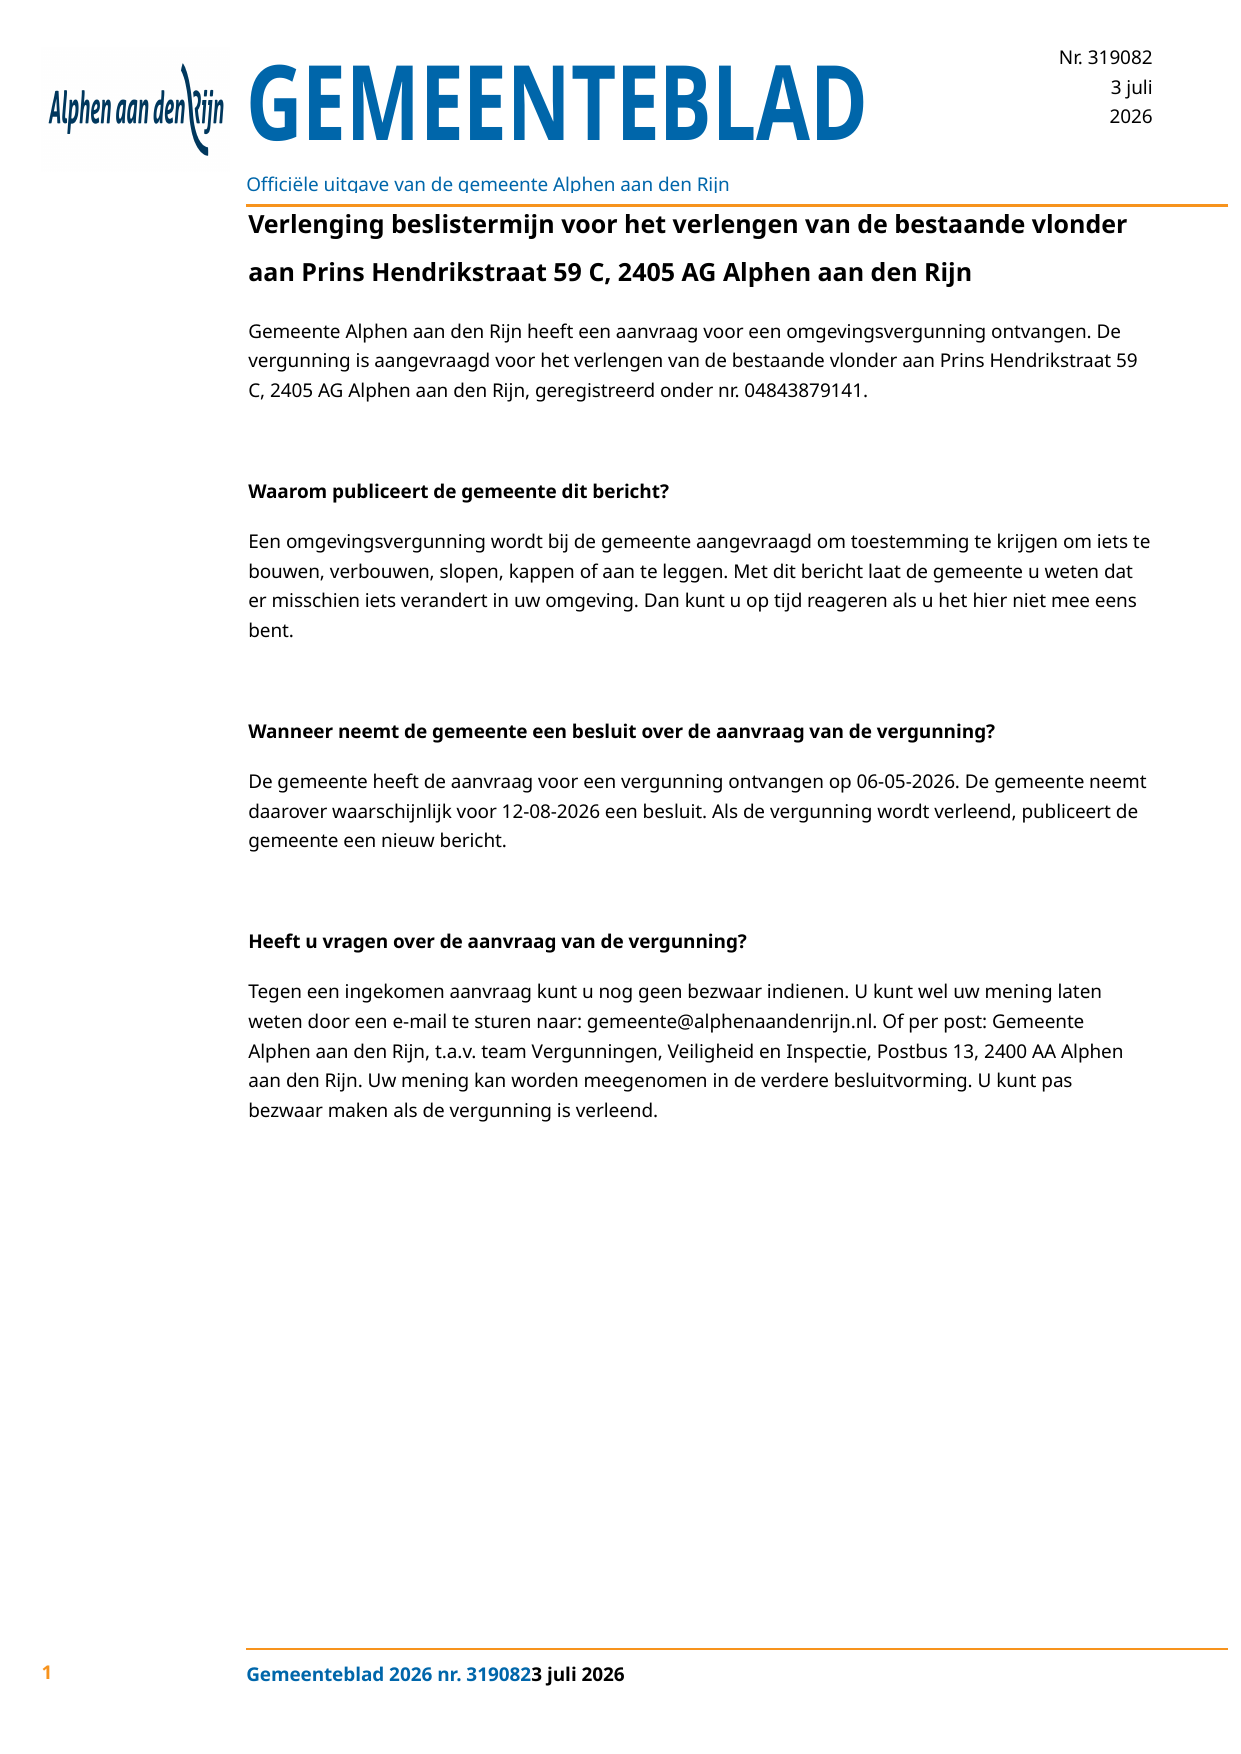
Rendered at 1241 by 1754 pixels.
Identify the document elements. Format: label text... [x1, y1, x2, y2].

text Tegen een ingekomen aanvraag kunt u nog geen bezwaar indienen. U kunt wel uw mening laten weten door een e-mail te sturen naar: gemeente@alphenaandenrijn.nl. Of per post: Gemeente Alphen aan den Rijn, t.a.v. team Vergunningen, Veiligheid en Inspectie, Postbus 13, 2400 AA Alphen aan den Rijn. Uw mening kan worden meegenomen in de verdere besluitvorming. U kunt pas bezwaar maken als de vergunning is verleend. [248, 979, 1152, 1123]
text Heeft u vragen over de aanvraag van de vergunning? [248, 928, 1152, 954]
text Wanneer neemt de gemeente een besluit over de aanvraag van de vergunning? [248, 718, 1152, 744]
text Gemeente Alphen aan den Rijn heeft een aanvraag voor een omgevingsvergunning ontvangen. De vergunning is aangevraagd voor het verlengen van de bestaande vlonder aan Prins Hendrikstraat 59 C, 2405 AG Alphen aan den Rijn, geregistreerd onder nr. 04843879141. [248, 318, 1152, 403]
text Verlenging beslistermijn voor het verlengen van de bestaande vlonder aan Prins Hendrikstraat 59 C, 2405 AG Alphen aan den Rijn [248, 207, 1152, 288]
text Waarom publiceert de gemeente dit bericht? [248, 478, 1152, 504]
text De gemeente heeft de aanvraag voor een vergunning ontvangen op 06-05-2026. De gemeente neemt daarover waarschijnlijk voor 12-08-2026 een besluit. Als de vergunning wordt verleend, publiceert de gemeente een nieuw bericht. [248, 768, 1152, 853]
picture [41, 47, 231, 172]
text Een omgevingsvergunning wordt bij de gemeente aangevraagd om toestemming te krijgen om iets te bouwen, verbouwen, slopen, kappen of aan te leggen. Met dit bericht laat de gemeente u weten dat er misschien iets verandert in uw omgeving. Dan kunt u op tijd reageren als u het hier niet mee eens bent. [248, 528, 1152, 643]
